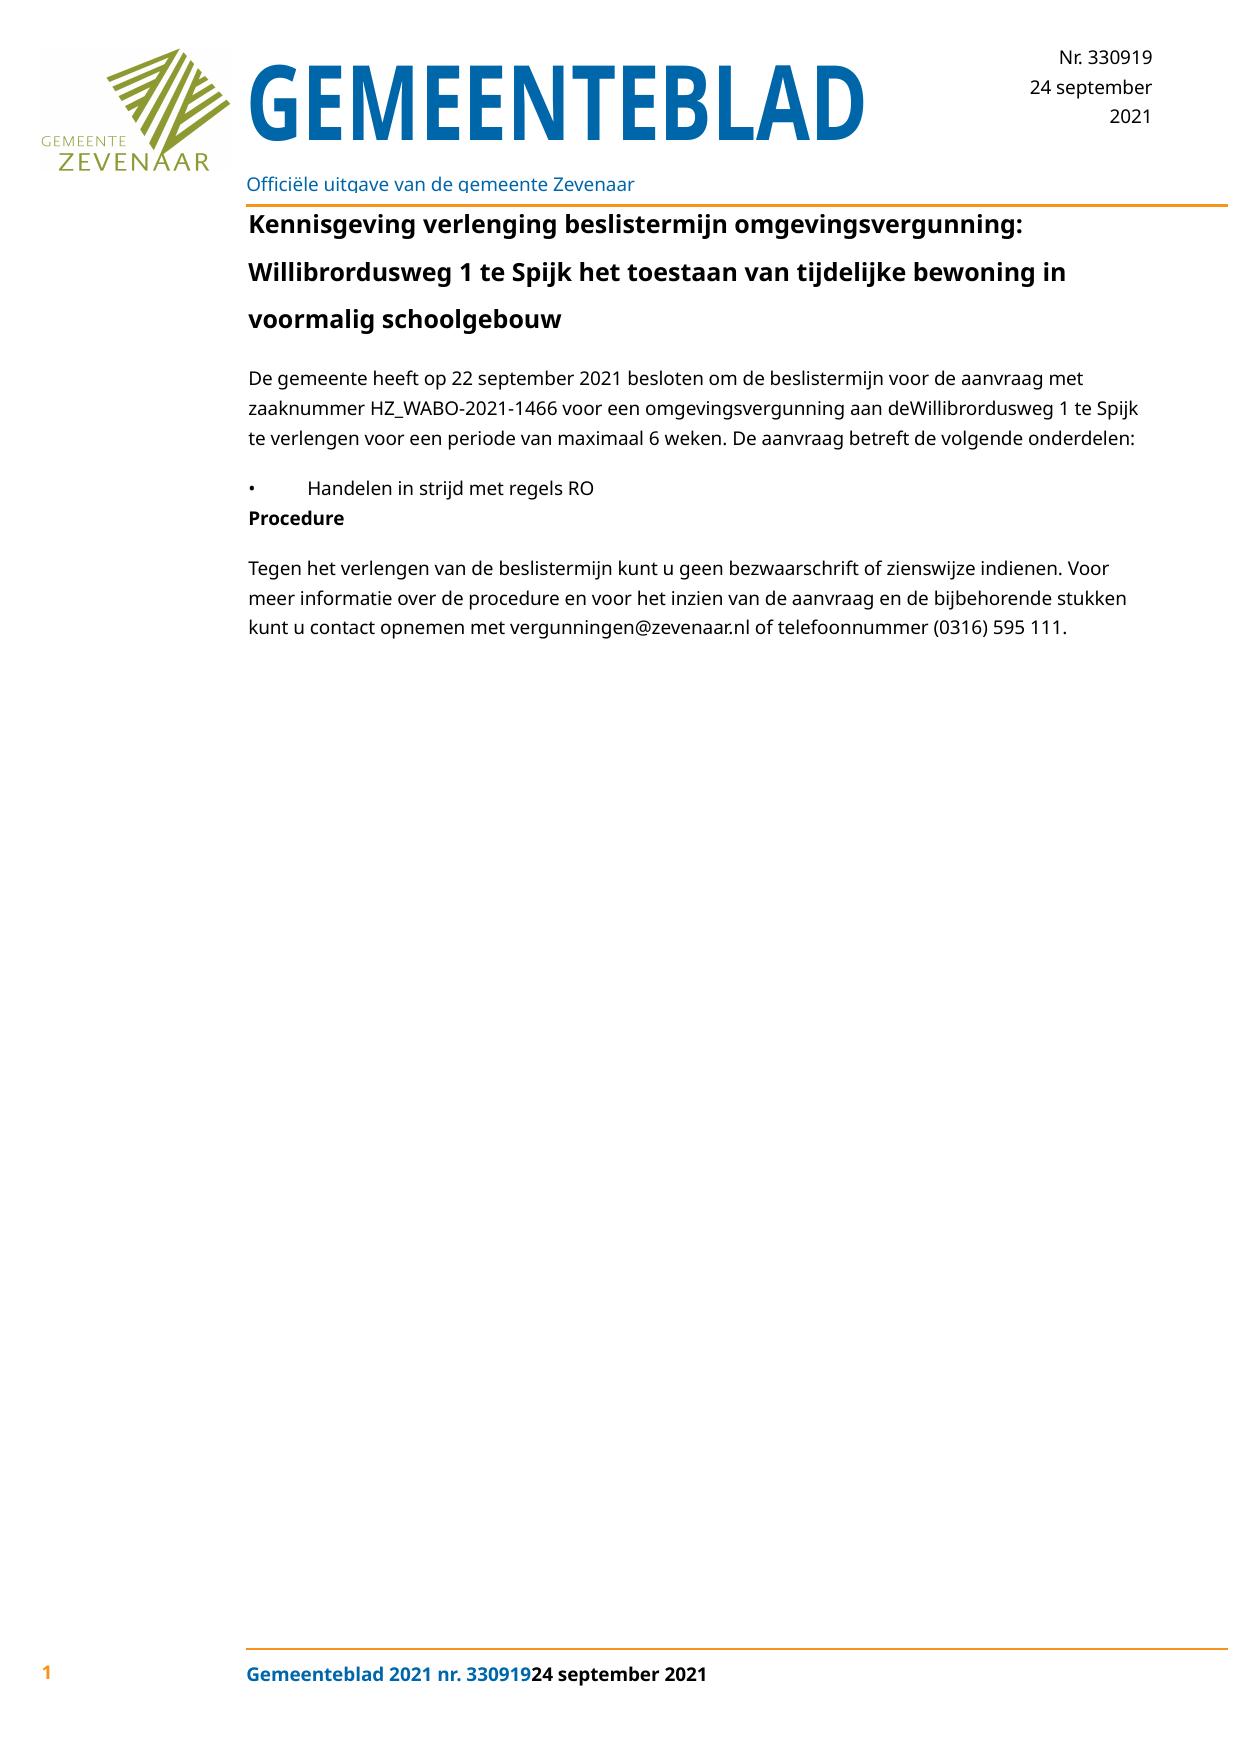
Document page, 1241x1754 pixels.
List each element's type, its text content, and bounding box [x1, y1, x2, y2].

text Procedure [248, 505, 1152, 530]
text Kennisgeving verlenging beslistermijn omgevingsvergunning: Willibrordusweg 1 te Spijk het toestaan van tijdelijke bewoning in voormalig schoolgebouw [248, 207, 1152, 336]
text De gemeente heeft op 22 september 2021 besloten om de beslistermijn voor de aanvraag met zaaknummer HZ_WABO-2021-1466 voor een omgevingsvergunning aan deWillibrordusweg 1 te Spijk te verlengen voor een periode van maximaal 6 weken. De aanvraag betreft de volgende onderdelen: [248, 366, 1152, 450]
picture [41, 47, 231, 172]
text Tegen het verlengen van de beslistermijn kunt u geen bezwaarschrift of zienswijze indienen. Voor meer informatie over de procedure en voor het inzien van de aanvraag en de bijbehorende stukken kunt u contact opnemen met vergunningen@zevenaar.nl of telefoonnummer (0316) 595 111. [248, 555, 1152, 640]
list Handelen in strijd met regels RO [248, 475, 1152, 501]
